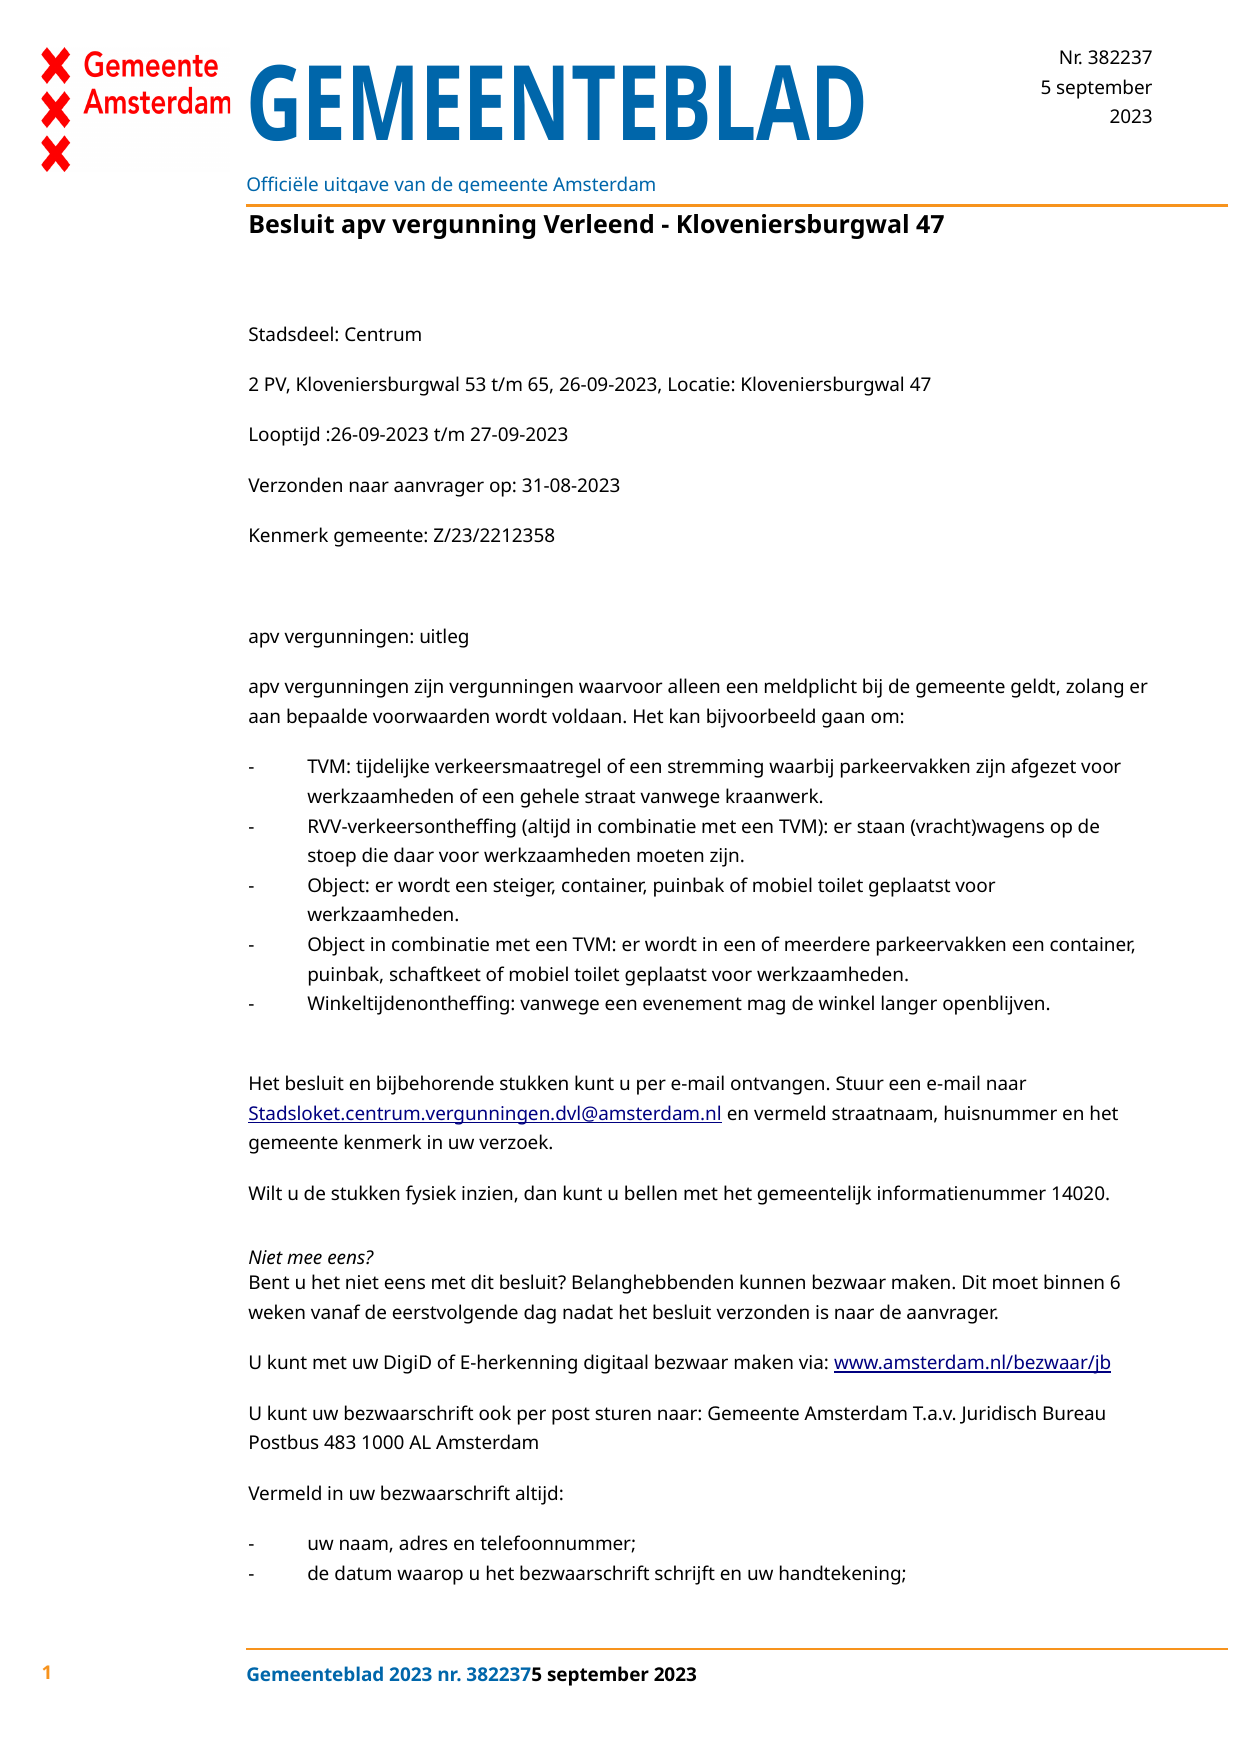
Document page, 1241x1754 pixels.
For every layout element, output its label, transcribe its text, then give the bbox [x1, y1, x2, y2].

text apv vergunningen zijn vergunningen waarvoor alleen een meldplicht bij de gemeente geldt, zolang er aan bepaalde voorwaarden wordt voldaan. Het kan bijvoorbeeld gaan om: [248, 674, 1152, 729]
list de datum waarop u het bezwaarschrift schrijft en uw handtekening; [248, 1560, 1152, 1586]
list RVV-verkeersontheffing (altijd in combinatie met een TVM): er staan (vracht)wagens op de stoep die daar voor werkzaamheden moeten zijn. [248, 813, 1152, 868]
text apv vergunningen: uitleg [248, 623, 1152, 649]
text 2 PV, Kloveniersburgwal 53 t/m 65, 26-09-2023, Locatie: Kloveniersburgwal 47 [248, 371, 1152, 397]
text Verzonden naar aanvrager op: 31-08-2023 [248, 472, 1152, 498]
text U kunt uw bezwaarschrift ook per post sturen naar: Gemeente Amsterdam T.a.v. Juridisch Bureau Postbus 483 1000 AL Amsterdam [248, 1400, 1152, 1455]
text Het besluit en bijbehorende stukken kunt u per e-mail ontvangen. Stuur een e-mail naar Stadsloket.centrum.vergunningen.dvl@amsterdam.nl en vermeld straatnaam, huisnummer en het gemeente kenmerk in uw verzoek. [248, 1070, 1152, 1155]
text Looptijd :26-09-2023 t/m 27-09-2023 [248, 422, 1152, 447]
list Winkeltijdenontheffing: vanwege een evenement mag de winkel langer openblijven. [248, 990, 1152, 1016]
list Object in combinatie met een TVM: er wordt in een of meerdere parkeervakken een container, puinbak, schaftkeet of mobiel toilet geplaatst voor werkzaamheden. [248, 931, 1152, 986]
text Kenmerk gemeente: Z/23/2212358 [248, 522, 1152, 548]
list uw naam, adres en telefoonnummer; [248, 1530, 1152, 1556]
picture [41, 47, 231, 172]
text Besluit apv vergunning Verleend - Kloveniersburgwal 47 [248, 207, 1152, 241]
text Niet mee eens? [248, 1244, 1152, 1269]
text Wilt u de stukken fysiek inzien, dan kunt u bellen met het gemeentelijk informatienummer 14020. [248, 1180, 1152, 1206]
text Bent u het niet eens met dit besluit? Belanghebbenden kunnen bezwaar maken. Dit moet binnen 6 weken vanaf de eerstvolgende dag nadat het besluit verzonden is naar de aanvrager. [248, 1269, 1152, 1325]
list Object: er wordt een steiger, container, puinbak of mobiel toilet geplaatst voor werkzaamheden. [248, 872, 1152, 927]
text Vermeld in uw bezwaarschrift altijd: [248, 1480, 1152, 1506]
text Stadsdeel: Centrum [248, 321, 1152, 346]
list TVM: tijdelijke verkeersmaatregel of een stremming waarbij parkeervakken zijn afgezet voor werkzaamheden of een gehele straat vanwege kraanwerk. [248, 754, 1152, 809]
text U kunt met uw DigiD of E-herkenning digitaal bezwaar maken via: www.amsterdam.nl/bezwaar/jb [248, 1349, 1152, 1375]
